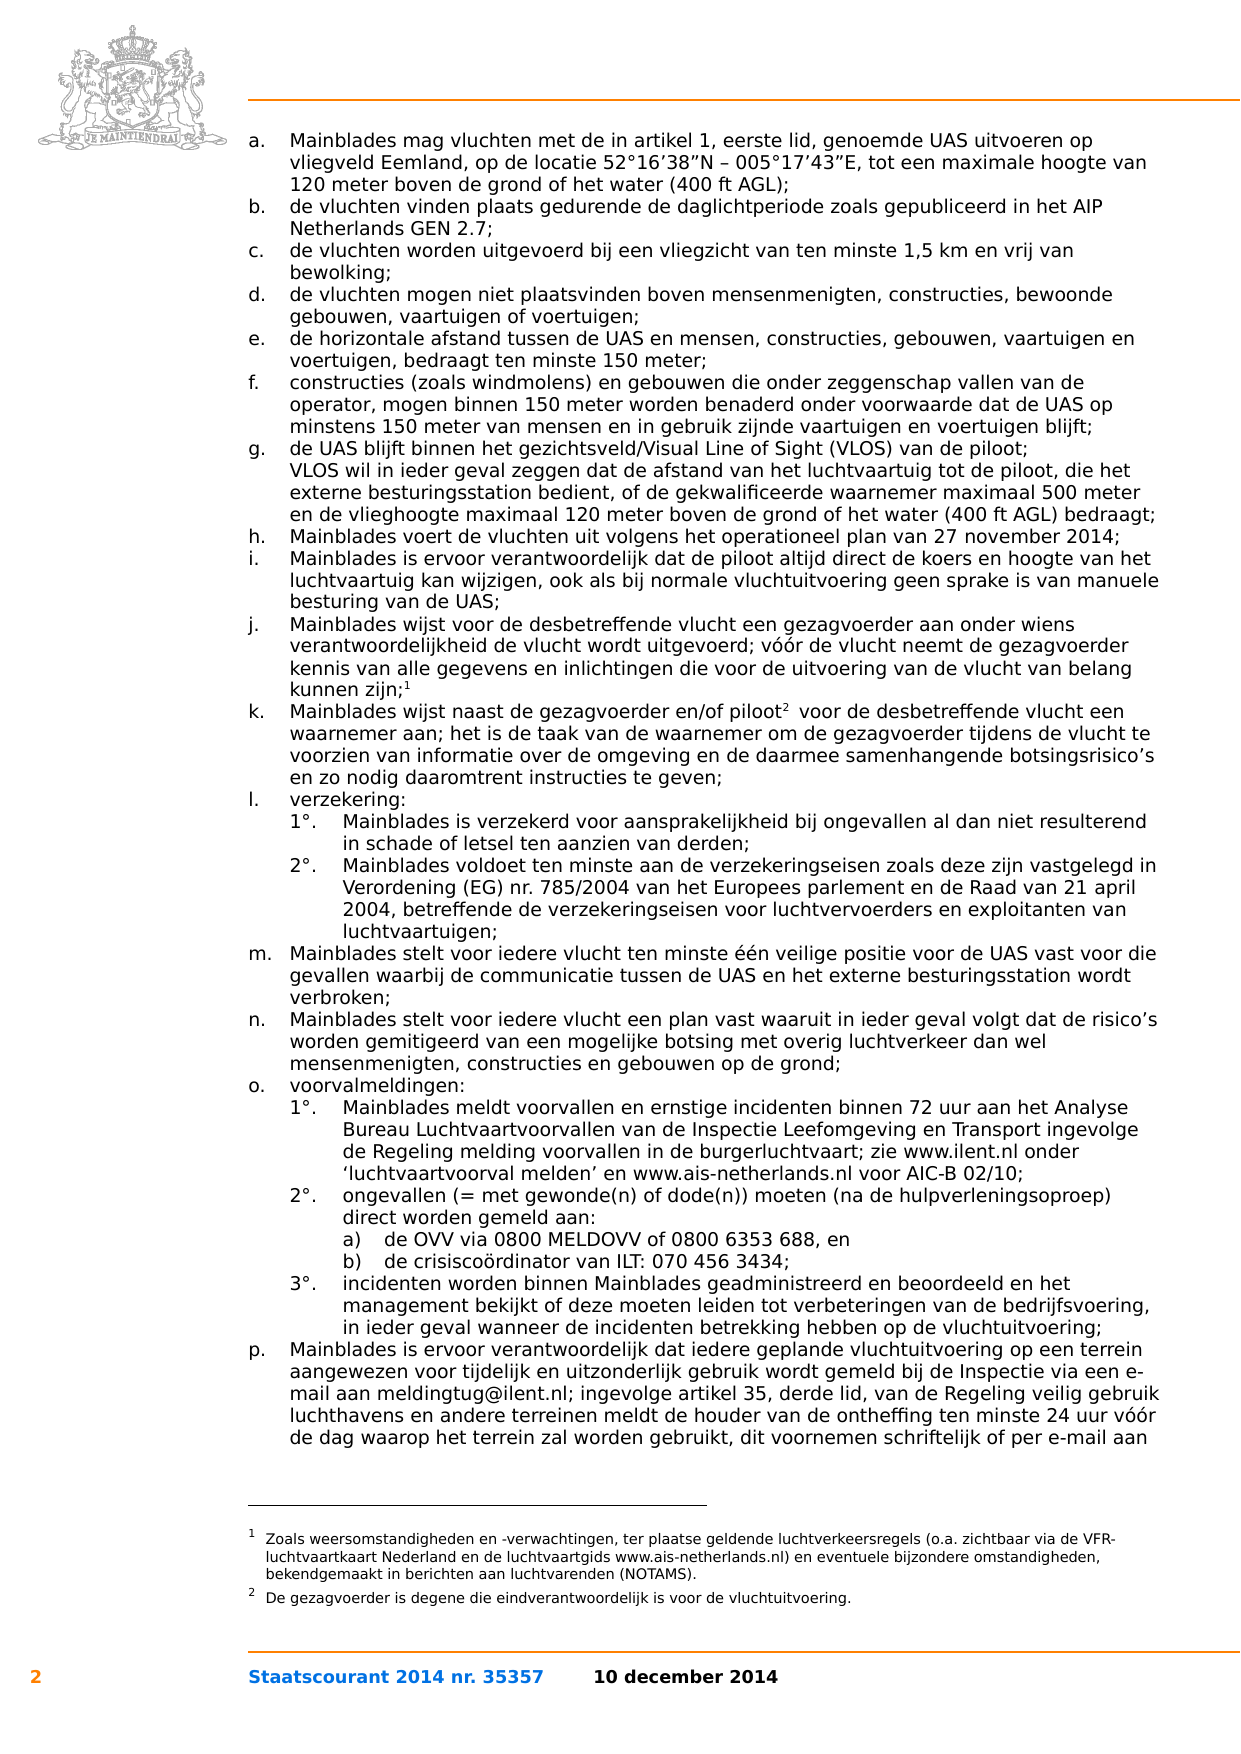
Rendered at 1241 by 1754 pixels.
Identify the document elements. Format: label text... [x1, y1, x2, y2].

text h. Mainblades voert de vluchten uit volgens het operationeel plan van 27 november 2014; [248, 526, 1163, 547]
text a. Mainblades mag vluchten met de in artikel 1, eerste lid, genoemde UAS uitvoeren op vliegveld Eemland, op de locatie 52°16’38”N – 005°17’43”E, tot een maximale hoogte van 120 meter boven de grond of het water (400 ft AGL); [248, 130, 1163, 196]
text f. constructies (zoals windmolens) en gebouwen die onder zeggenschap vallen van de operator, mogen binnen 150 meter worden benaderd onder voorwaarde dat de UAS op minstens 150 meter van mensen en in gebruik zijnde vaartuigen en voertuigen blijft; [248, 372, 1163, 438]
text c. de vluchten worden uitgevoerd bij een vliegzicht van ten minste 1,5 km en vrij van bewolking; [248, 240, 1163, 284]
text De gezagvoerder is degene die eindverantwoordelijk is voor de vluchtuitvoering. [248, 1586, 1163, 1608]
text i. Mainblades is ervoor verantwoordelijk dat de piloot altijd direct de koers en hoogte van het luchtvaartuig kan wijzigen, ook als bij normale vluchtuitvoering geen sprake is van manuele besturing van de UAS; [248, 547, 1163, 613]
text p. Mainblades is ervoor verantwoordelijk dat iedere geplande vluchtuitvoering op een terrein aangewezen voor tijdelijk en uitzonderlijk gebruik wordt gemeld bij de Inspectie via een e-mail aan meldingtug@ilent.nl; ingevolge artikel 35, derde lid, van de Regeling veilig gebruik luchthavens en andere terreinen meldt de houder van de ontheffing ten minste 24 uur vóór de dag waarop het terrein zal worden gebruikt, dit voornemen schriftelijk of per e-mail aan [248, 1339, 1163, 1449]
text 1°. Mainblades meldt voorvallen en ernstige incidenten binnen 72 uur aan het Analyse Bureau Luchtvaartvoorvallen van de Inspectie Leefomgeving en Transport ingevolge de Regeling melding voorvallen in de burgerluchtvaart; zie www.ilent.nl onder ‘luchtvaartvoorval melden’ en www.ais-netherlands.nl voor AIC-B 02/10; [289, 1097, 1163, 1185]
text j. Mainblades wijst voor de desbetreffende vlucht een gezagvoerder aan onder wiens verantwoordelijkheid de vlucht wordt uitgevoerd; vóór de vlucht neemt de gezagvoerder kennis van alle gegevens en inlichtingen die voor de uitvoering van de vlucht van belang kunnen zijn; [248, 613, 1163, 701]
text 1°. Mainblades is verzekerd voor aansprakelijkheid bij ongevallen al dan niet resulterend in schade of letsel ten aanzien van derden; [289, 811, 1163, 855]
text Zoals weersomstandigheden en -verwachtingen, ter plaatse geldende luchtverkeersregels (o.a. zichtbaar via de VFR-luchtvaartkaart Nederland en de luchtvaartgids www.ais-netherlands.nl) en eventuele bijzondere omstandigheden, bekendgemaakt in berichten aan luchtvarenden (NOTAMS). [248, 1527, 1163, 1583]
text 2°. Mainblades voldoet ten minste aan de verzekeringseisen zoals deze zijn vastgelegd in Verordening (EG) nr. 785/2004 van het Europees parlement en de Raad van 21 april 2004, betreffende de verzekeringseisen voor luchtvervoerders en exploitanten van luchtvaartuigen; [289, 855, 1163, 943]
text m. Mainblades stelt voor iedere vlucht ten minste één veilige positie voor de UAS vast voor die gevallen waarbij de communicatie tussen de UAS en het externe besturingsstation wordt verbroken; [248, 943, 1163, 1009]
text d. de vluchten mogen niet plaatsvinden boven mensenmenigten, constructies, bewoonde gebouwen, vaartuigen of voertuigen; [248, 284, 1163, 328]
text n. Mainblades stelt voor iedere vlucht een plan vast waaruit in ieder geval volgt dat de risico’s worden gemitigeerd van een mogelijke botsing met overig luchtverkeer dan wel mensenmenigten, constructies en gebouwen op de grond; [248, 1009, 1163, 1075]
text 2°. ongevallen (= met gewonde(n) of dode(n)) moeten (na de hulpverleningsoproep) direct worden gemeld aan: [289, 1185, 1163, 1229]
picture [38, 25, 227, 150]
text o. voorvalmeldingen: [248, 1075, 1163, 1097]
text l. verzekering: [248, 789, 1163, 811]
text VLOS wil in ieder geval zeggen dat de afstand van het luchtvaartuig tot de piloot, die het externe besturingsstation bedient, of de gekwalificeerde waarnemer maximaal 500 meter en de vlieghoogte maximaal 120 meter boven de grond of het water (400 ft AGL) bedraagt; [289, 459, 1163, 526]
text b. de vluchten vinden plaats gedurende de daglichtperiode zoals gepubliceerd in het AIP Netherlands GEN 2.7; [248, 196, 1163, 240]
text a) de OVV via 0800 MELDOVV of 0800 6353 688, en [342, 1229, 1163, 1251]
text b) de crisiscoördinator van ILT: 070 456 3434; [342, 1251, 1163, 1273]
text k. Mainblades wijst naast de gezagvoerder en/of piloot voor de desbetreffende vlucht een waarnemer aan; het is de taak van de waarnemer om de gezagvoerder tijdens de vlucht te voorzien van informatie over de omgeving en de daarmee samenhangende botsingsrisico’s en zo nodig daaromtrent instructies te geven; [248, 701, 1163, 789]
text e. de horizontale afstand tussen de UAS en mensen, constructies, gebouwen, vaartuigen en voertuigen, bedraagt ten minste 150 meter; [248, 328, 1163, 372]
text 3°. incidenten worden binnen Mainblades geadministreerd en beoordeeld en het management bekijkt of deze moeten leiden tot verbeteringen van de bedrijfsvoering, in ieder geval wanneer de incidenten betrekking hebben op de vluchtuitvoering; [289, 1273, 1163, 1339]
text g. de UAS blijft binnen het gezichtsveld/Visual Line of Sight (VLOS) van de piloot; [248, 438, 1163, 459]
